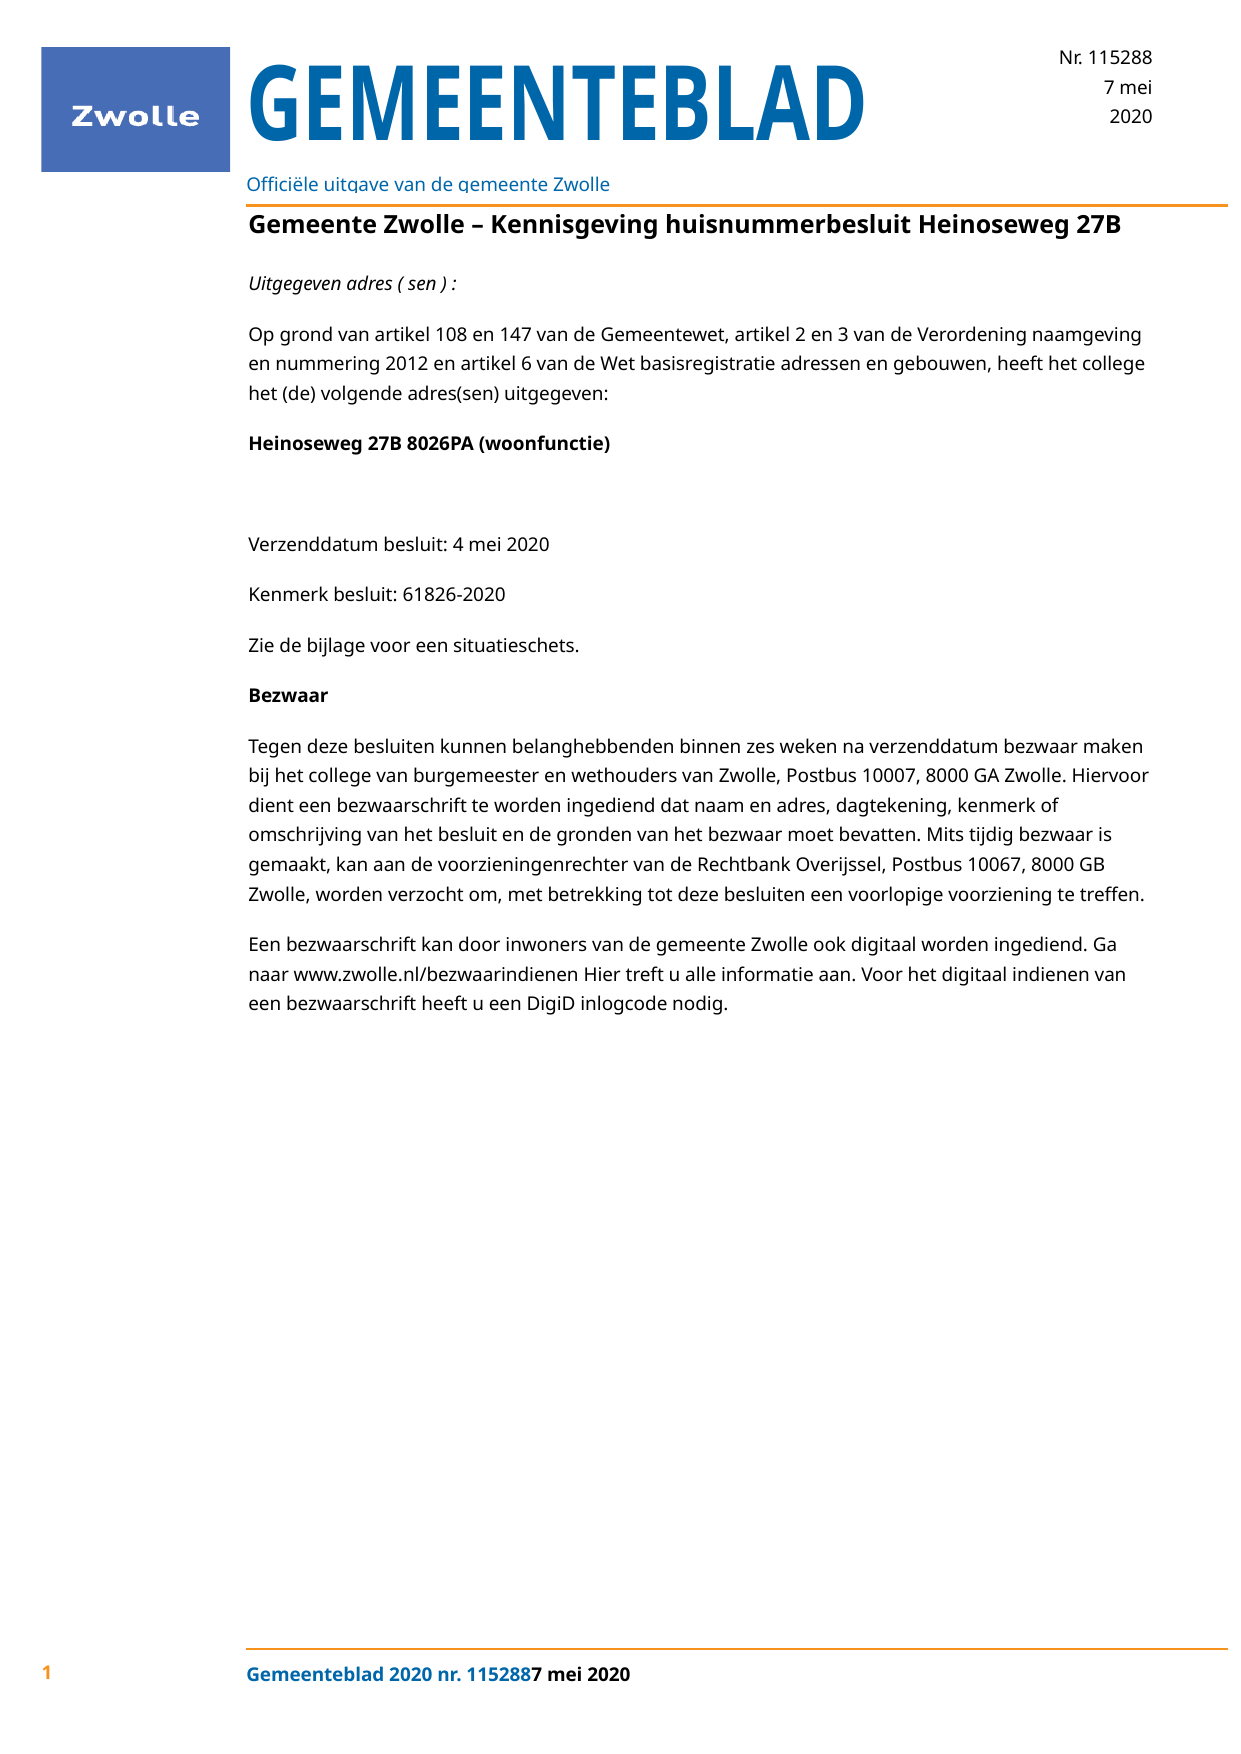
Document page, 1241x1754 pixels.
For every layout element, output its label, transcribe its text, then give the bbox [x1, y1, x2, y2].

text Bezwaar [248, 682, 1152, 708]
picture [41, 47, 231, 172]
text Op grond van artikel 108 en 147 van de Gemeentewet, artikel 2 en 3 van de Verordening naamgeving en nummering 2012 en artikel 6 van de Wet basisregistratie adressen en gebouwen, heeft het college het (de) volgende adres(sen) uitgegeven: [248, 321, 1152, 406]
text Een bezwaarschrift kan door inwoners van de gemeente Zwolle ook digitaal worden ingediend. Ga naar www.zwolle.nl/bezwaarindienen Hier treft u alle informatie aan. Voor het digitaal indienen van een bezwaarschrift heeft u een DigiD inlogcode nodig. [248, 931, 1152, 1016]
text Gemeente Zwolle – Kennisgeving huisnummerbesluit Heinoseweg 27B [248, 207, 1152, 241]
text Heinoseweg 27B 8026PA (woonfunctie) [248, 430, 1152, 456]
text Zie de bijlage voor een situatieschets. [248, 632, 1152, 658]
text Uitgegeven adres ( sen ) : [248, 270, 1152, 296]
text Tegen deze besluiten kunnen belanghebbenden binnen zes weken na verzenddatum bezwaar maken bij het college van burgemeester en wethouders van Zwolle, Postbus 10007, 8000 GA Zwolle. Hiervoor dient een bezwaarschrift te worden ingediend dat naam en adres, dagtekening, kenmerk of omschrijving van het besluit en de gronden van het bezwaar moet bevatten. Mits tijdig bezwaar is gemaakt, kan aan de voorzieningenrechter van de Rechtbank Overijssel, Postbus 10067, 8000 GB Zwolle, worden verzocht om, met betrekking tot deze besluiten een voorlopige voorziening te treffen. [248, 733, 1152, 906]
text Kenmerk besluit: 61826-2020 [248, 582, 1152, 607]
text Verzenddatum besluit: 4 mei 2020 [248, 531, 1152, 557]
